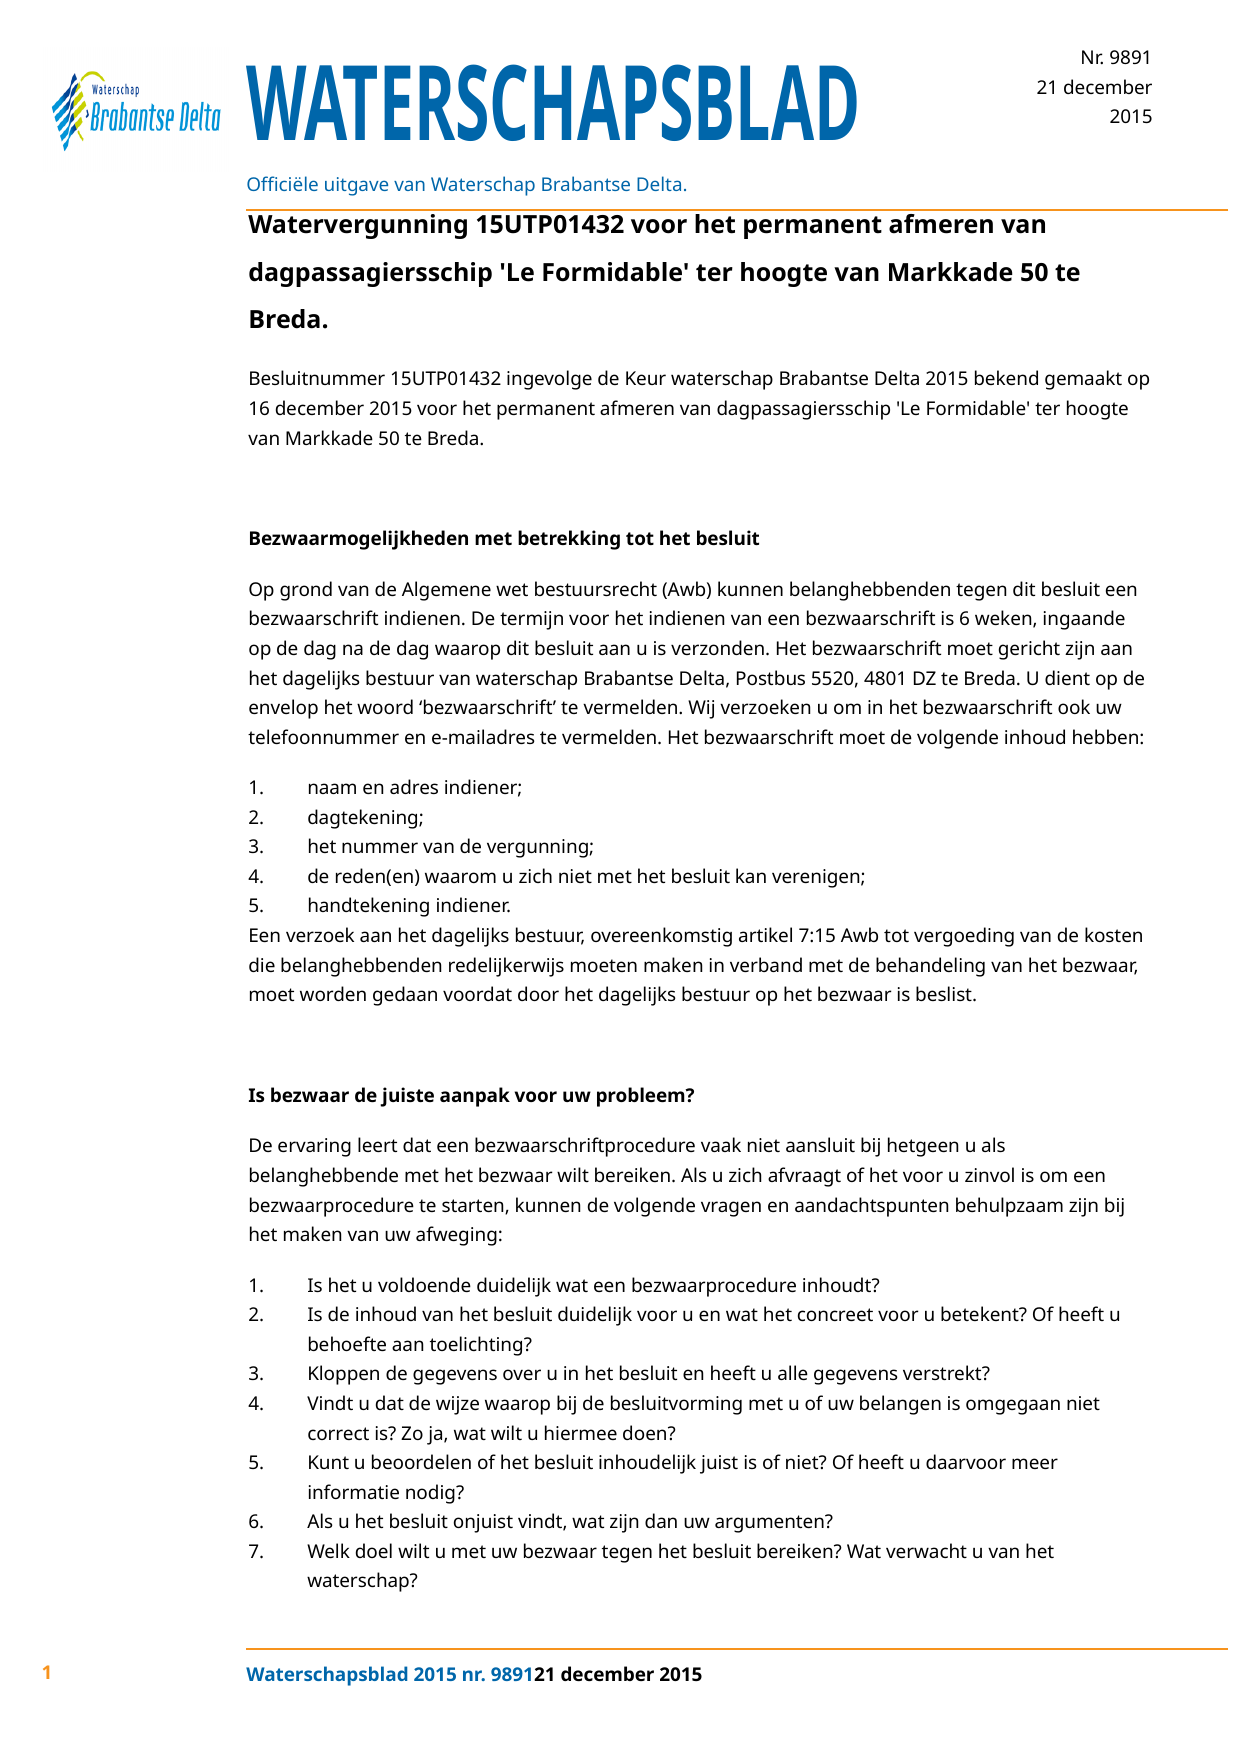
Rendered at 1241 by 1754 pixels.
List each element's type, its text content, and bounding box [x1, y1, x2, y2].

text Een verzoek aan het dagelijks bestuur, overeenkomstig artikel 7:15 Awb tot vergoeding van de kosten die belanghebbenden redelijkerwijs moeten maken in verband met de behandeling van het bezwaar, moet worden gedaan voordat door het dagelijks bestuur op het bezwaar is beslist. [248, 922, 1152, 1007]
text Op grond van de Algemene wet bestuursrecht (Awb) kunnen belanghebbenden tegen dit besluit een bezwaarschrift indienen. De termijn voor het indienen van een bezwaarschrift is 6 weken, ingaande op de dag na de dag waarop dit besluit aan u is verzonden. Het bezwaarschrift moet gericht zijn aan het dagelijks bestuur van waterschap Brabantse Delta, Postbus 5520, 4801 DZ te Breda. U dient op de envelop het woord ‘bezwaarschrift’ te vermelden. Wij verzoeken u om in het bezwaarschrift ook uw telefoonnummer en e‑mailadres te vermelden. Het bezwaarschrift moet de volgende inhoud hebben: [248, 576, 1152, 749]
list Is de inhoud van het besluit duidelijk voor u en wat het concreet voor u betekent? Of heeft u behoefte aan toelichting? [248, 1301, 1152, 1357]
list Is het u voldoende duidelijk wat een bezwaarprocedure inhoudt? [248, 1272, 1152, 1297]
text Watervergunning 15UTP01432 voor het permanent afmeren van dagpassagiersschip 'Le Formidable' ter hoogte van Markkade 50 te Breda. [248, 211, 1152, 336]
picture [41, 47, 231, 172]
text Bezwaarmogelijkheden met betrekking tot het besluit [248, 526, 1152, 551]
list de reden(en) waarom u zich niet met het besluit kan verenigen; [248, 863, 1152, 889]
text Besluitnummer 15UTP01432 ingevolge de Keur waterschap Brabantse Delta 2015 bekend gemaakt op 16 december 2015 voor het permanent afmeren van dagpassagiersschip 'Le Formidable' ter hoogte van Markkade 50 te Breda. [248, 366, 1152, 450]
list Welk doel wilt u met uw bezwaar tegen het besluit bereiken? Wat verwacht u van het waterschap? [248, 1538, 1152, 1593]
list Kloppen de gegevens over u in het besluit en heeft u alle gegevens verstrekt? [248, 1361, 1152, 1386]
list handtekening indiener. [248, 893, 1152, 918]
list het nummer van de vergunning; [248, 833, 1152, 859]
text Is bezwaar de juiste aanpak voor uw probleem? [248, 1082, 1152, 1108]
list Als u het besluit onjuist vindt, wat zijn dan uw argumenten? [248, 1508, 1152, 1534]
list Vindt u dat de wijze waarop bij de besluitvorming met u of uw belangen is omgegaan niet correct is? Zo ja, wat wilt u hiermee doen? [248, 1390, 1152, 1445]
text De ervaring leert dat een bezwaarschriftprocedure vaak niet aansluit bij hetgeen u als belanghebbende met het bezwaar wilt bereiken. Als u zich afvraagt of het voor u zinvol is om een bezwaarprocedure te starten, kunnen de volgende vragen en aandachtspunten behulpzaam zijn bij het maken van uw afweging: [248, 1133, 1152, 1247]
list Kunt u beoordelen of het besluit inhoudelijk juist is of niet? Of heeft u daarvoor meer informatie nodig? [248, 1449, 1152, 1504]
list dagtekening; [248, 804, 1152, 829]
list naam en adres indiener; [248, 774, 1152, 800]
